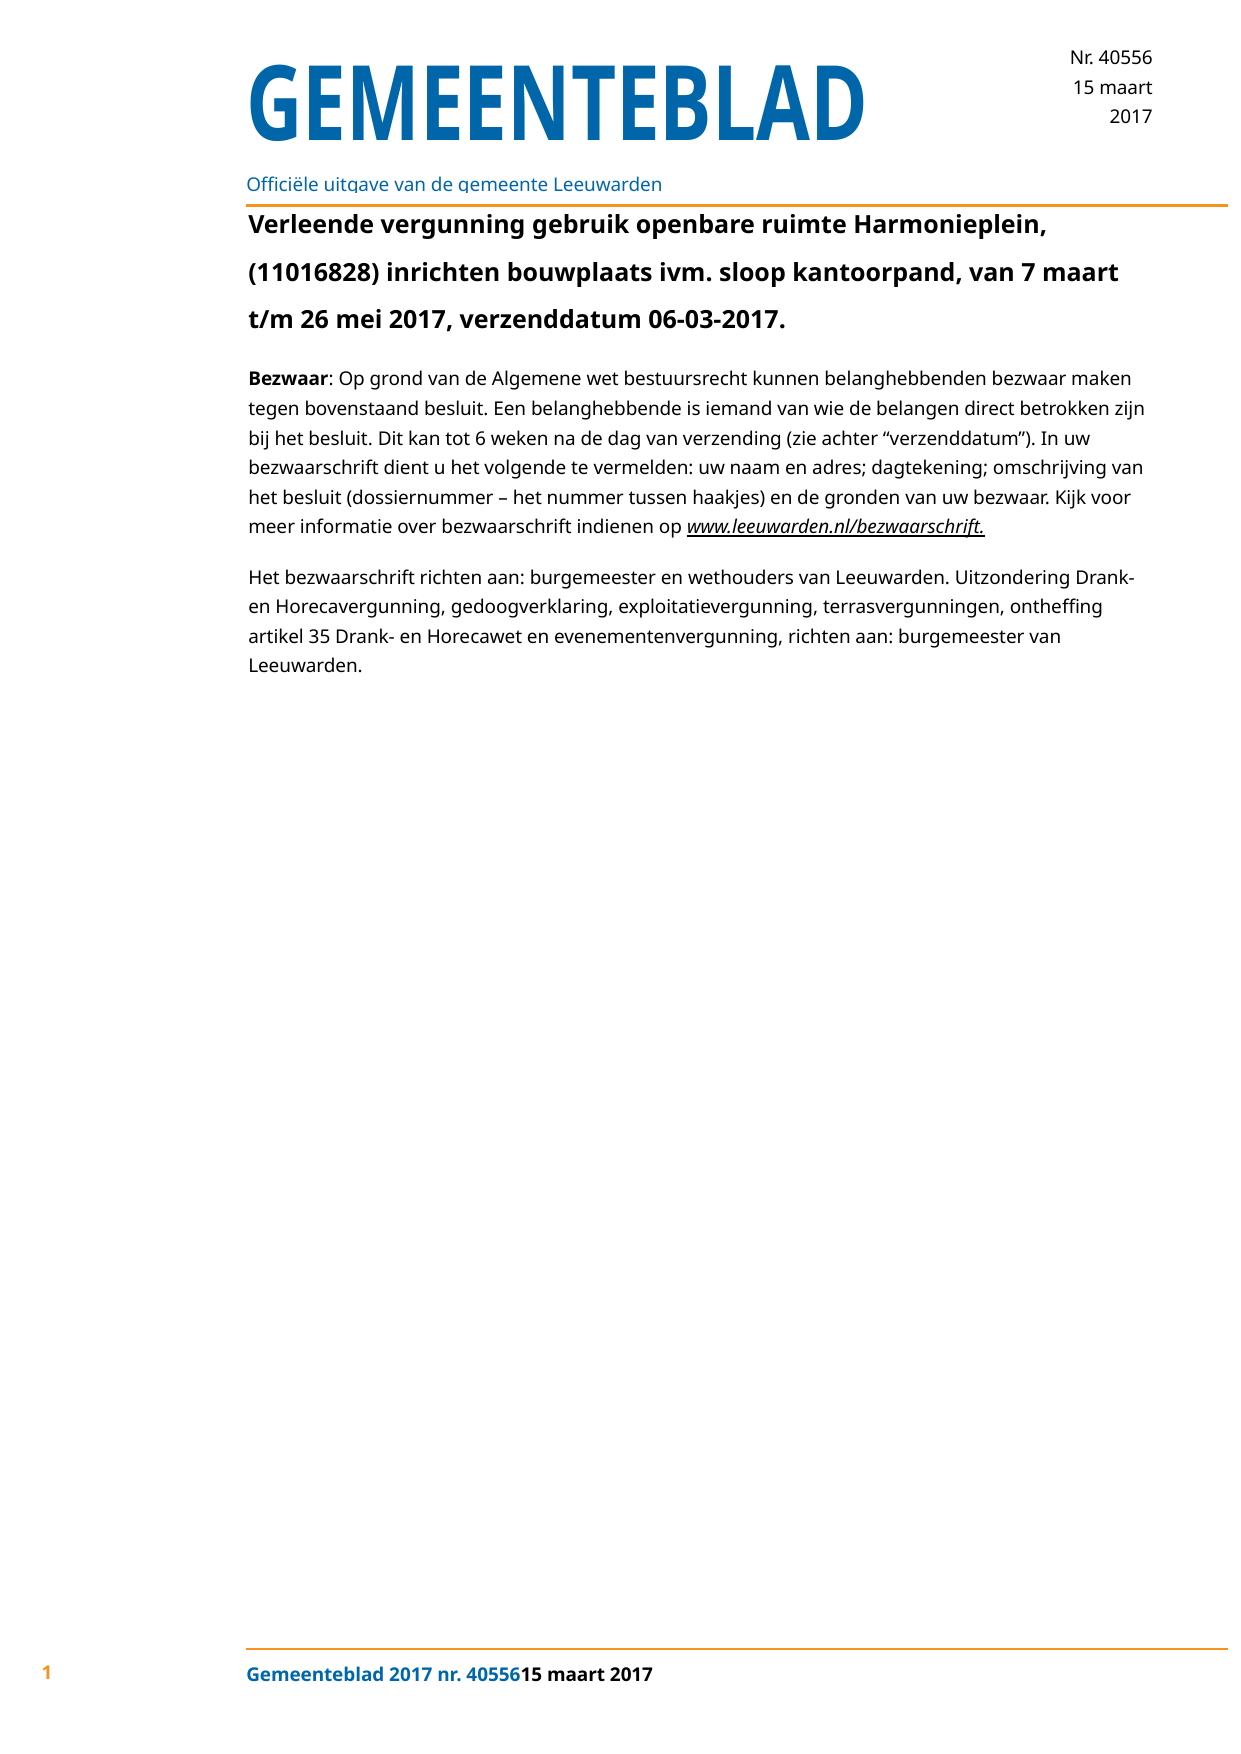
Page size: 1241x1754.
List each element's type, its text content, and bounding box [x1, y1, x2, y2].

text Verleende vergunning gebruik openbare ruimte Harmonieplein, (11016828) inrichten bouwplaats ivm. sloop kantoorpand, van 7 maart t/m 26 mei 2017, verzenddatum 06-03-2017. [248, 207, 1152, 336]
text Bezwaar: Op grond van de Algemene wet bestuursrecht kunnen belanghebbenden bezwaar maken tegen bovenstaand besluit. Een belanghebbende is iemand van wie de belangen direct betrokken zijn bij het besluit. Dit kan tot 6 weken na de dag van verzending (zie achter “verzenddatum”). In uw bezwaarschrift dient u het volgende te vermelden: uw naam en adres; dagtekening; omschrijving van het besluit (dossiernummer – het nummer tussen haakjes) en de gronden van uw bezwaar. Kijk voor meer informatie over bezwaarschrift indienen op www.leeuwarden.nl/bezwaarschrift. [248, 366, 1152, 539]
text Het bezwaarschrift richten aan: burgemeester en wethouders van Leeuwarden. Uitzondering Drank- en Horecavergunning, gedoogverklaring, exploitatievergunning, terrasvergunningen, ontheffing artikel 35 Drank- en Horecawet en evenementenvergunning, richten aan: burgemeester van Leeuwarden. [248, 564, 1152, 678]
picture [41, 47, 231, 172]
